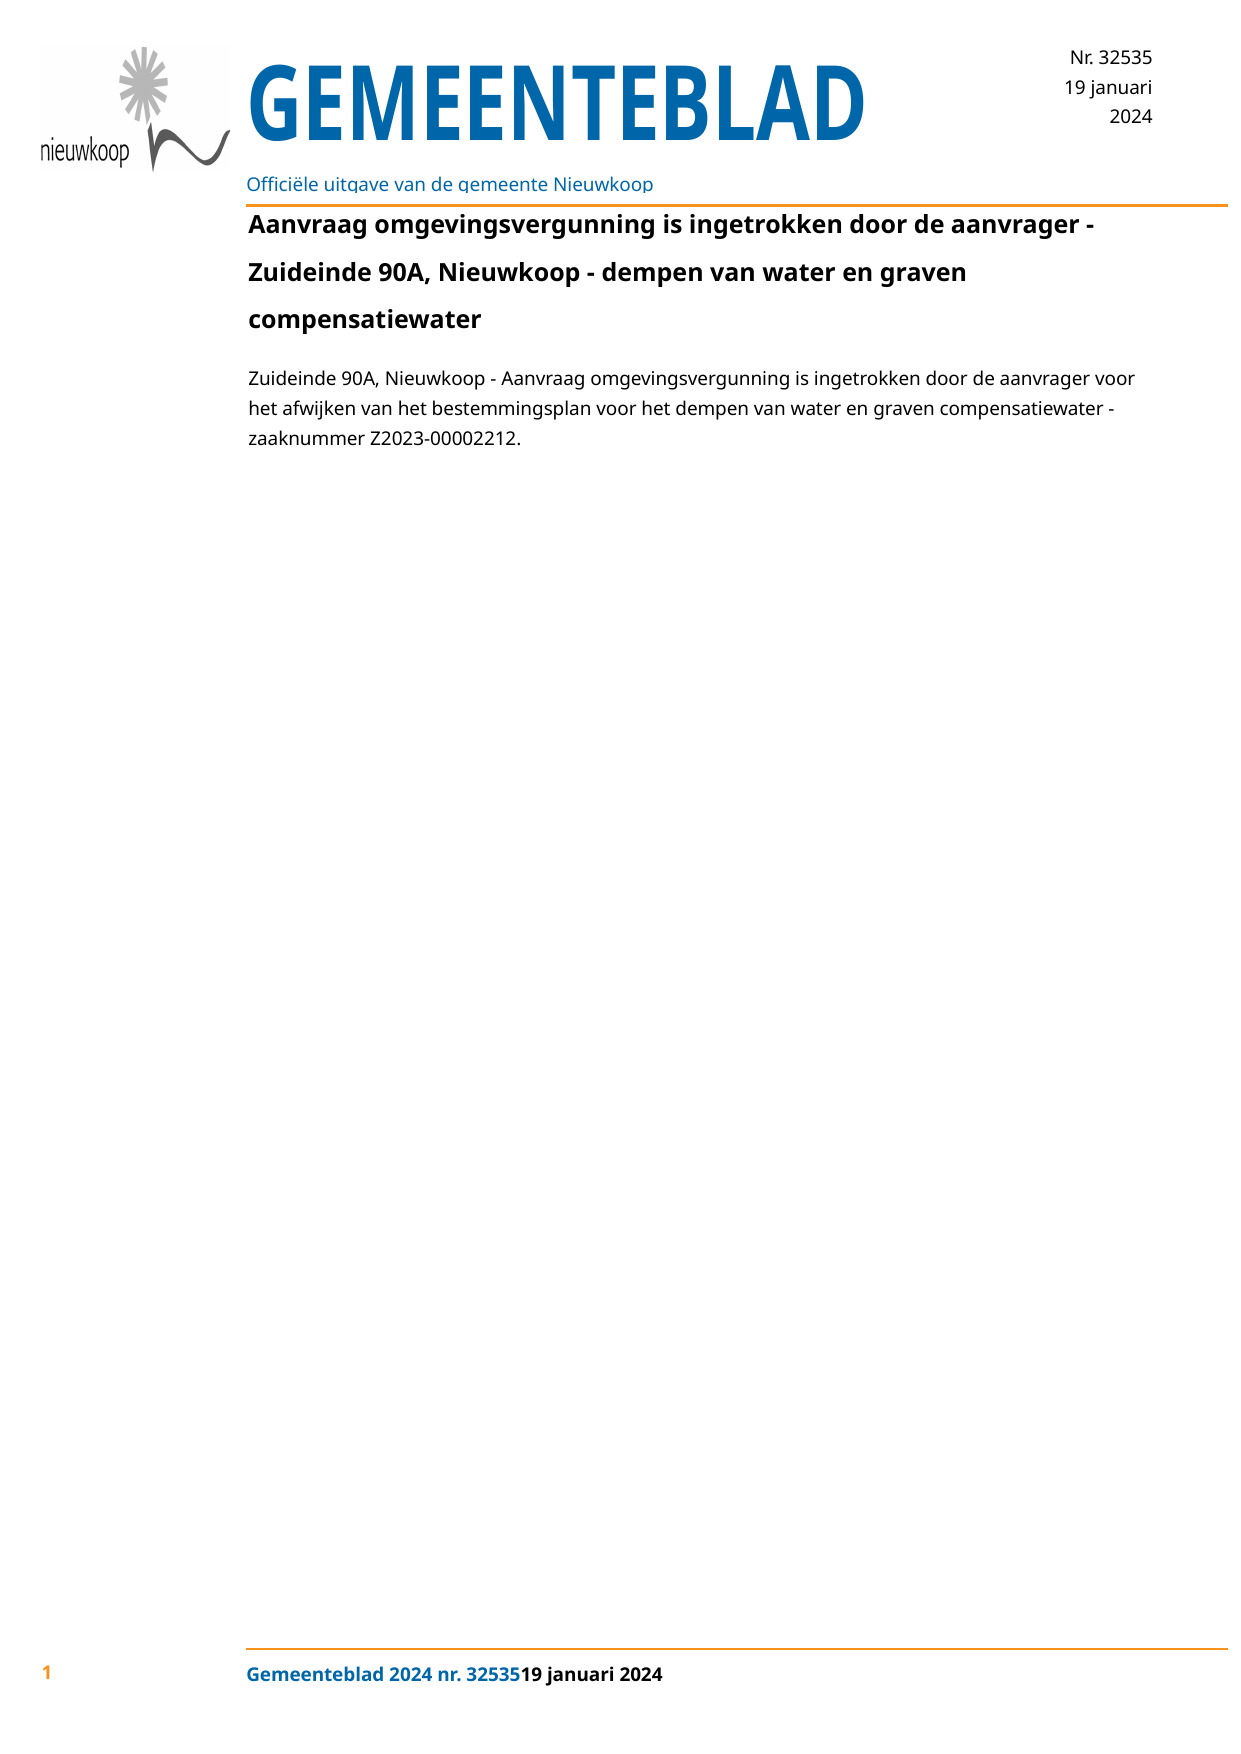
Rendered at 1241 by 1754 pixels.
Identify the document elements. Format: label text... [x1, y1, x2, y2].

text Aanvraag omgevingsvergunning is ingetrokken door de aanvrager - Zuideinde 90A, Nieuwkoop - dempen van water en graven compensatiewater [248, 207, 1152, 336]
text Zuideinde 90A, Nieuwkoop - Aanvraag omgevingsvergunning is ingetrokken door de aanvrager voor het afwijken van het bestemmingsplan voor het dempen van water en graven compensatiewater - zaaknummer Z2023-00002212. [248, 366, 1152, 450]
picture [41, 47, 231, 172]
